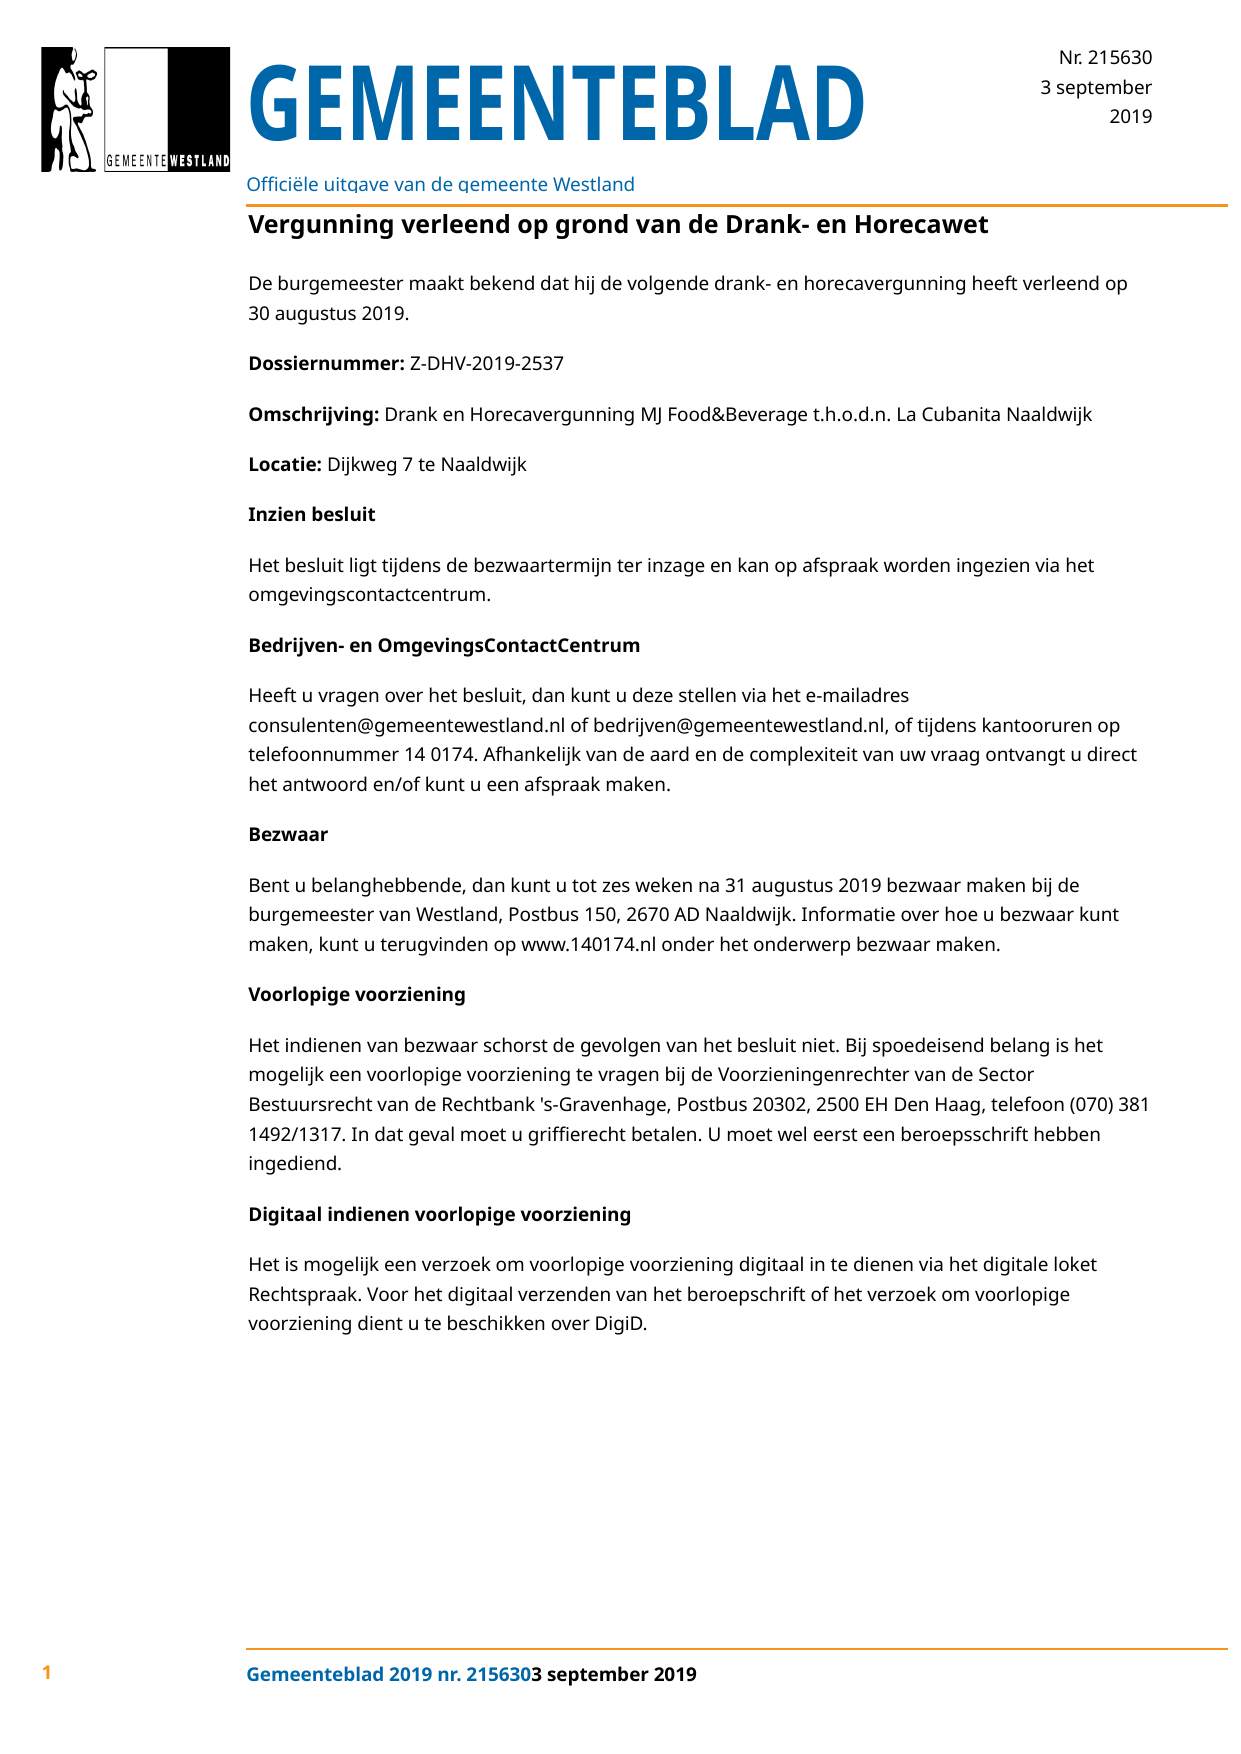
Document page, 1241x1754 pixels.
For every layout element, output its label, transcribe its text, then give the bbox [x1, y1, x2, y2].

text Voorlopige voorziening [248, 982, 1152, 1007]
text Locatie: Dijkweg 7 te Naaldwijk [248, 451, 1152, 477]
text Omschrijving: Drank en Horecavergunning MJ Food&Beverage t.h.o.d.n. La Cubanita Naaldwijk [248, 401, 1152, 426]
text Bedrijven- en OmgevingsContactCentrum [248, 632, 1152, 658]
text De burgemeester maakt bekend dat hij de volgende drank- en horecavergunning heeft verleend op 30 augustus 2019. [248, 270, 1152, 326]
text Het is mogelijk een verzoek om voorlopige voorziening digitaal in te dienen via het digitale loket Rechtspraak. Voor het digitaal verzenden van het beroepschrift of het verzoek om voorlopige voorziening dient u te beschikken over DigiD. [248, 1251, 1152, 1336]
text Heeft u vragen over het besluit, dan kunt u deze stellen via het e-mailadres consulenten@gemeentewestland.nl of bedrijven@gemeentewestland.nl, of tijdens kantooruren op telefoonnummer 14 0174. Afhankelijk van de aard en de complexiteit van uw vraag ontvangt u direct het antwoord en/of kunt u een afspraak maken. [248, 682, 1152, 797]
text Het besluit ligt tijdens de bezwaartermijn ter inzage en kan op afspraak worden ingezien via het omgevingscontactcentrum. [248, 552, 1152, 607]
text Inzien besluit [248, 502, 1152, 527]
text Bent u belanghebbende, dan kunt u tot zes weken na 31 augustus 2019 bezwaar maken bij de burgemeester van Westland, Postbus 150, 2670 AD Naaldwijk. Informatie over hoe u bezwaar kunt maken, kunt u terugvinden op www.140174.nl onder het onderwerp bezwaar maken. [248, 872, 1152, 957]
text Vergunning verleend op grond van de Drank- en Horecawet [248, 207, 1152, 241]
text Bezwaar [248, 822, 1152, 847]
text Dossiernummer: Z-DHV-2019-2537 [248, 350, 1152, 376]
text Digitaal indienen voorlopige voorziening [248, 1201, 1152, 1226]
text Het indienen van bezwaar schorst de gevolgen van het besluit niet. Bij spoedeisend belang is het mogelijk een voorlopige voorziening te vragen bij de Voorzieningenrechter van de Sector Bestuursrecht van de Rechtbank 's-Gravenhage, Postbus 20302, 2500 EH Den Haag, telefoon (070) 381 1492/1317. In dat geval moet u griffierecht betalen. U moet wel eerst een beroepsschrift hebben ingediend. [248, 1032, 1152, 1176]
picture [41, 47, 231, 172]
